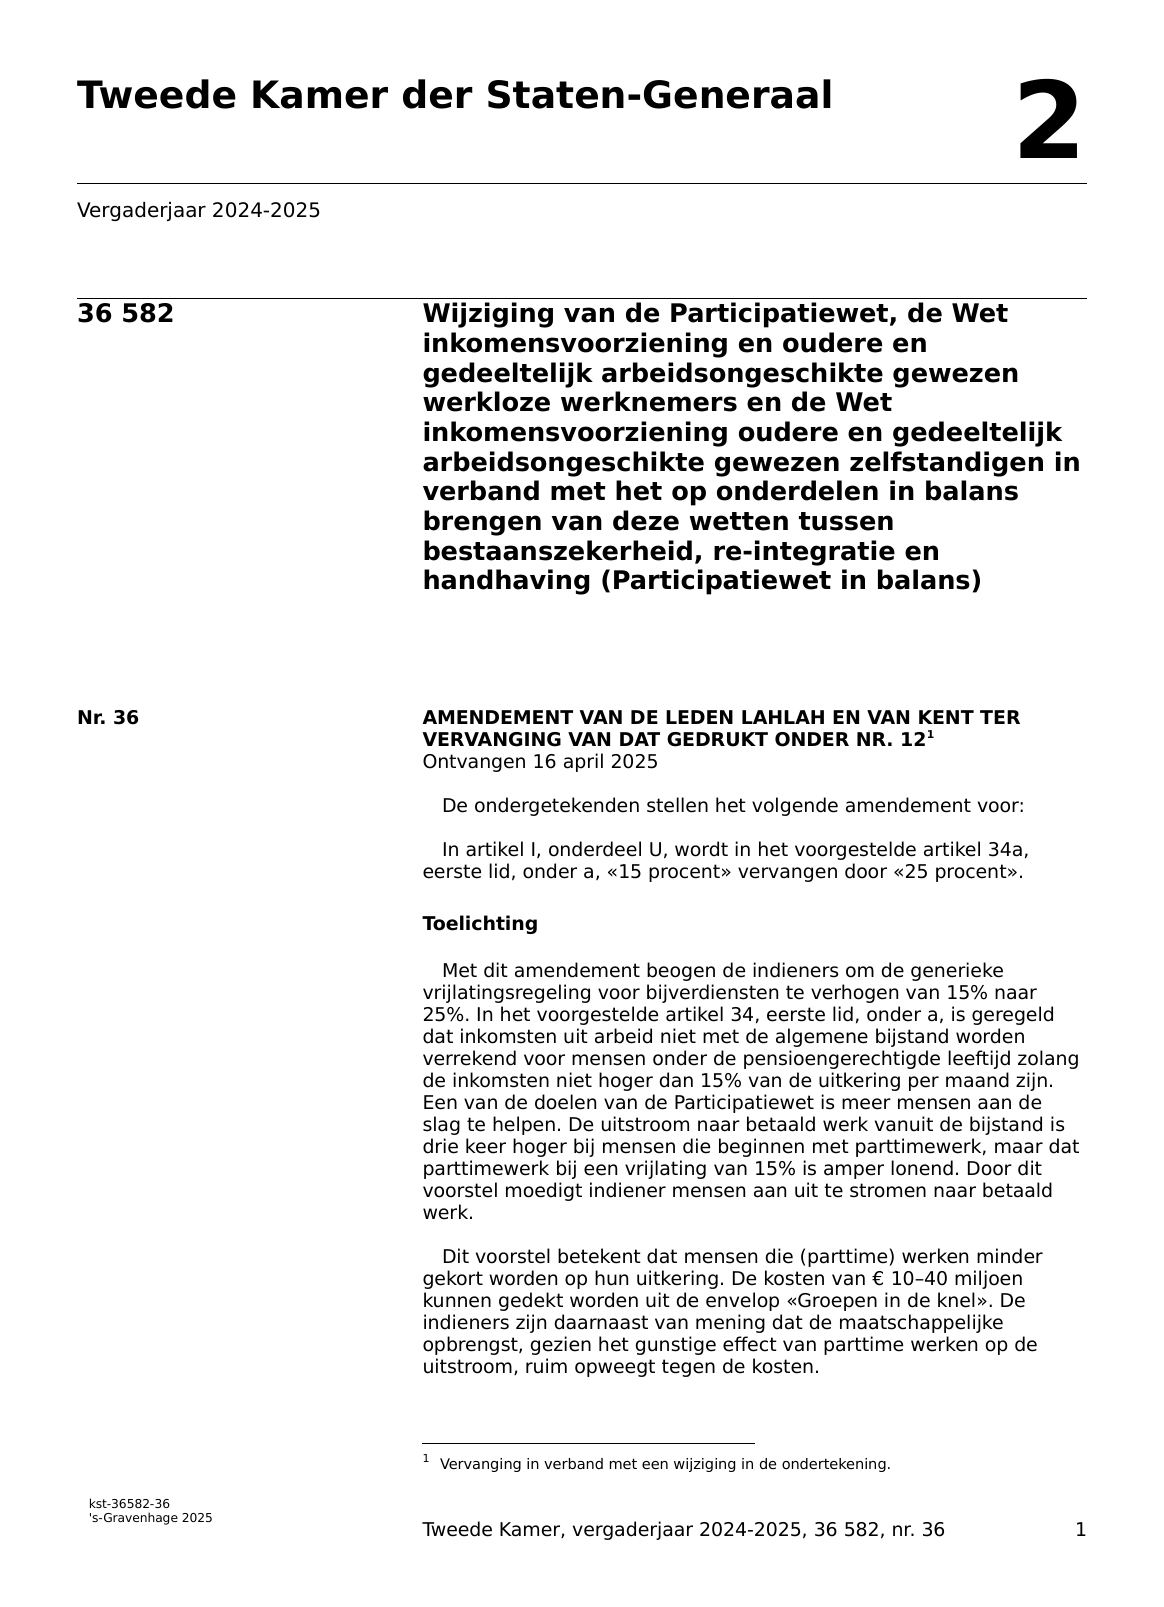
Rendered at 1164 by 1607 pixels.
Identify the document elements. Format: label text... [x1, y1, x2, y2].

text Met dit amendement beogen de indieners om de generieke vrijlatingsregeling voor bijverdiensten te verhogen van 15% naar 25%. In het voorgestelde artikel 34, eerste lid, onder a, is geregeld dat inkomsten uit arbeid niet met de algemene bijstand worden verrekend voor mensen onder de pensioengerechtigde leeftijd zolang de inkomsten niet hoger dan 15% van de uitkering per maand zijn. Een van de doelen van de Participatiewet is meer mensen aan de slag te helpen. De uitstroom naar betaald werk vanuit de bijstand is drie keer hoger bij mensen die beginnen met parttimewerk, maar dat parttimewerk bij een vrijlating van 15% is amper lonend. Door dit voorstel moedigt indiener mensen aan uit te stromen naar betaald werk. [422, 960, 1087, 1224]
subtitle Nr. 36 AMENDEMENT VAN DE LEDEN LAHLAH EN VAN KENT TER VERVANGING VAN DAT GEDRUKT ONDER NR. 12 [77, 707, 1087, 751]
text Vervanging in verband met een wijziging in de ondertekening. [422, 1452, 1087, 1474]
text Dit voorstel betekent dat mensen die (parttime) werken minder gekort worden op hun uitkering. De kosten van € 10–40 miljoen kunnen gedekt worden uit de envelop «Groepen in de knel». De indieners zijn daarnaast van mening dat de maatschappelijke opbrengst, gezien het gunstige effect van parttime werken op de uitstroom, ruim opweegt tegen de kosten. [422, 1246, 1087, 1378]
text kst-36582-36 [88, 1497, 323, 1511]
text Ontvangen 16 april 2025 [422, 751, 1087, 773]
text 's-Gravenhage 2025 [88, 1511, 323, 1525]
table_cell Vergaderjaar 2024-2025 [77, 184, 1087, 298]
table_header 2 [886, 59, 1087, 183]
text In artikel I, onderdeel U, wordt in het voorgestelde artikel 34a, eerste lid, onder a, «15 procent» vervangen door «25 procent». [422, 839, 1087, 883]
table_header Tweede Kamer der Staten-Generaal [77, 59, 886, 183]
text De ondergetekenden stellen het volgende amendement voor: [422, 795, 1087, 817]
subtitle 36 582 Wijziging van de Participatiewet, de Wet inkomensvoorziening en oudere en gedeeltelijk arbeidsongeschikte gewezen werkloze werknemers en de Wet inkomensvoorziening oudere en gedeeltelijk arbeidsongeschikte gewezen zelfstandigen in verband met het op onderdelen in balans brengen van deze wetten tussen bestaanszekerheid, re-integratie en handhaving (Participatiewet in balans) [77, 299, 1087, 596]
subtitle Toelichting [422, 913, 1087, 935]
